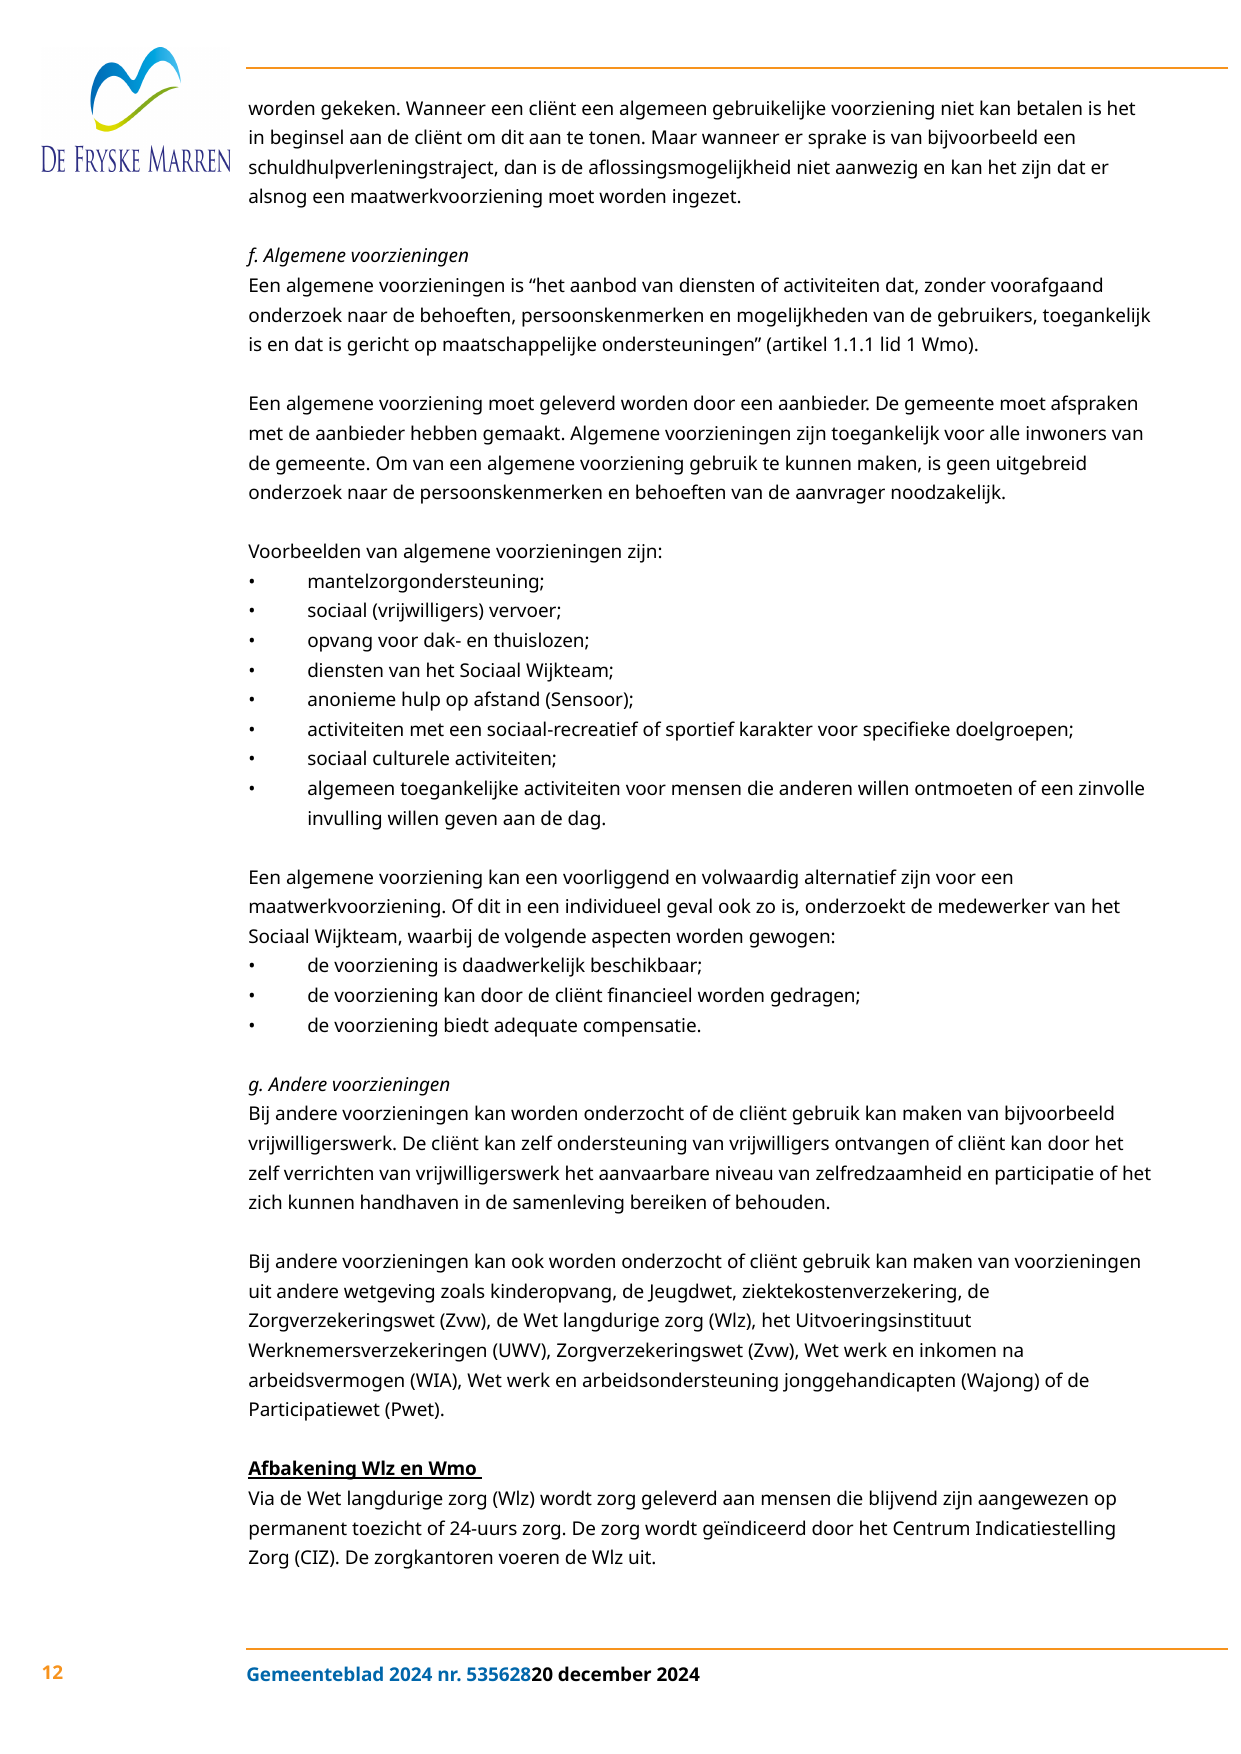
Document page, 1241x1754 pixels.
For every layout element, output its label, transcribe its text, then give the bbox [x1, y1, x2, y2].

list anonieme hulp op afstand (Sensoor); [248, 686, 1152, 712]
text Een algemene voorziening kan een voorliggend en volwaardig alternatief zijn voor een maatwerkvoorziening. Of dit in een individueel geval ook zo is, onderzoekt de medewerker van het Sociaal Wijkteam, waarbij de volgende aspecten worden gewogen: [248, 864, 1152, 949]
text worden gekeken. Wanneer een cliënt een algemeen gebruikelijke voorziening niet kan betalen is het in beginsel aan de cliënt om dit aan te tonen. Maar wanneer er sprake is van bijvoorbeeld een schuldhulpverleningstraject, dan is de aflossingsmogelijkheid niet aanwezig en kan het zijn dat er alsnog een maatwerkvoorziening moet worden ingezet. [248, 95, 1152, 209]
text f. Algemene voorzieningen [248, 243, 1152, 268]
text g. Andere voorzieningen [248, 1071, 1152, 1097]
text Bij andere voorzieningen kan ook worden onderzocht of cliënt gebruik kan maken van voorzieningen uit andere wetgeving zoals kinderopvang, de Jeugdwet, ziektekostenverzekering, de Zorgverzekeringswet (Zvw), de Wet langdurige zorg (Wlz), het Uitvoeringsinstituut Werknemersverzekeringen (UWV), Zorgverzekeringswet (Zvw), Wet werk en inkomen na arbeidsvermogen (WIA), Wet werk en arbeidsondersteuning jonggehandicapten (Wajong) of de Participatiewet (Pwet). [248, 1248, 1152, 1422]
list mantelzorgondersteuning; [248, 568, 1152, 594]
list diensten van het Sociaal Wijkteam; [248, 657, 1152, 683]
picture [41, 47, 231, 172]
text Voorbeelden van algemene voorzieningen zijn: [248, 538, 1152, 564]
text Via de Wet langdurige zorg (Wlz) wordt zorg geleverd aan mensen die blijvend zijn aangewezen op permanent toezicht of 24-uurs zorg. De zorg wordt geïndiceerd door het Centrum Indicatiestelling Zorg (CIZ). De zorgkantoren voeren de Wlz uit. [248, 1485, 1152, 1570]
text Een algemene voorziening moet geleverd worden door een aanbieder. De gemeente moet afspraken met de aanbieder hebben gemaakt. Algemene voorzieningen zijn toegankelijk voor alle inwoners van de gemeente. Om van een algemene voorziening gebruik te kunnen maken, is geen uitgebreid onderzoek naar de persoonskenmerken en behoeften van de aanvrager noodzakelijk. [248, 391, 1152, 505]
list sociaal culturele activiteiten; [248, 746, 1152, 771]
text Afbakening Wlz en Wmo [248, 1456, 1152, 1481]
list opvang voor dak- en thuislozen; [248, 627, 1152, 653]
list activiteiten met een sociaal-recreatief of sportief karakter voor specifieke doelgroepen; [248, 716, 1152, 742]
list de voorziening kan door de cliënt financieel worden gedragen; [248, 982, 1152, 1008]
list algemeen toegankelijke activiteiten voor mensen die anderen willen ontmoeten of een zinvolle invulling willen geven aan de dag. [248, 775, 1152, 831]
list de voorziening biedt adequate compensatie. [248, 1012, 1152, 1038]
list de voorziening is daadwerkelijk beschikbaar; [248, 953, 1152, 978]
text Bij andere voorzieningen kan worden onderzocht of de cliënt gebruik kan maken van bijvoorbeeld vrijwilligerswerk. De cliënt kan zelf ondersteuning van vrijwilligers ontvangen of cliënt kan door het zelf verrichten van vrijwilligerswerk het aanvaarbare niveau van zelfredzaamheid en participatie of het zich kunnen handhaven in de samenleving bereiken of behouden. [248, 1101, 1152, 1215]
list sociaal (vrijwilligers) vervoer; [248, 598, 1152, 623]
text Een algemene voorzieningen is “het aanbod van diensten of activiteiten dat, zonder voorafgaand onderzoek naar de behoeften, persoonskenmerken en mogelijkheden van de gebruikers, toegankelijk is en dat is gericht op maatschappelijke ondersteuningen” (artikel 1.1.1 lid 1 Wmo). [248, 272, 1152, 357]
